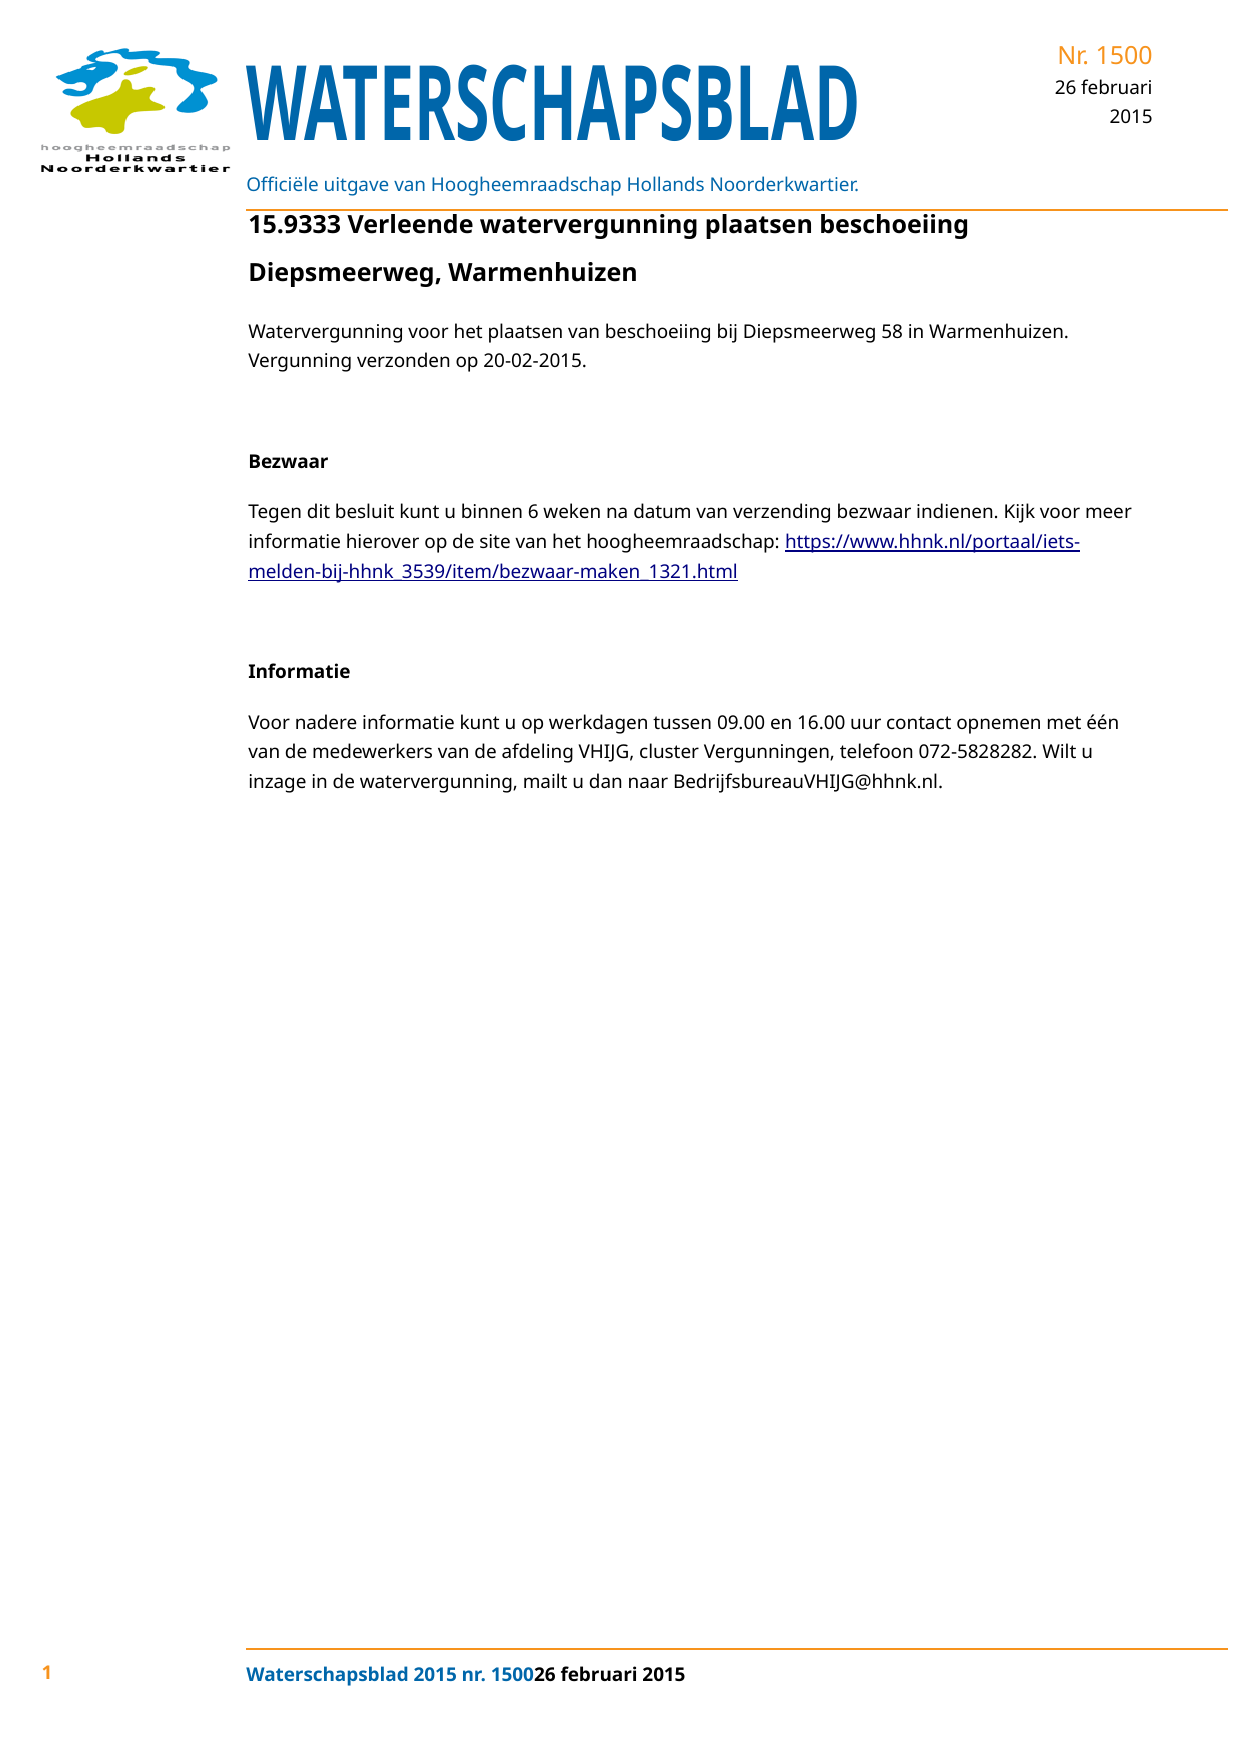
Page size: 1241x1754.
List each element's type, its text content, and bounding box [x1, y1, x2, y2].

text Tegen dit besluit kunt u binnen 6 weken na datum van verzending bezwaar indienen. Kijk voor meer informatie hierover op de site van het hoogheemraadschap: https://www.hhnk.nl/portaal/iets-melden-bij-hhnk_3539/item/bezwaar-maken_1321.html [248, 499, 1152, 584]
text Voor nadere informatie kunt u op werkdagen tussen 09.00 en 16.00 uur contact opnemen met één van de medewerkers van de afdeling VHIJG, cluster Vergunningen, telefoon 072-5828282. Wilt u inzage in de watervergunning, mailt u dan naar BedrijfsbureauVHIJG@hhnk.nl. [248, 709, 1152, 794]
text Watervergunning voor het plaatsen van beschoeiing bij Diepsmeerweg 58 in Warmenhuizen. Vergunning verzonden op 20-02-2015. [248, 318, 1152, 373]
picture [41, 47, 231, 172]
text Bezwaar [248, 448, 1152, 474]
text 15.9333 Verleende watervergunning plaatsen beschoeiing Diepsmeerweg, Warmenhuizen [248, 211, 1152, 288]
text Informatie [248, 659, 1152, 684]
